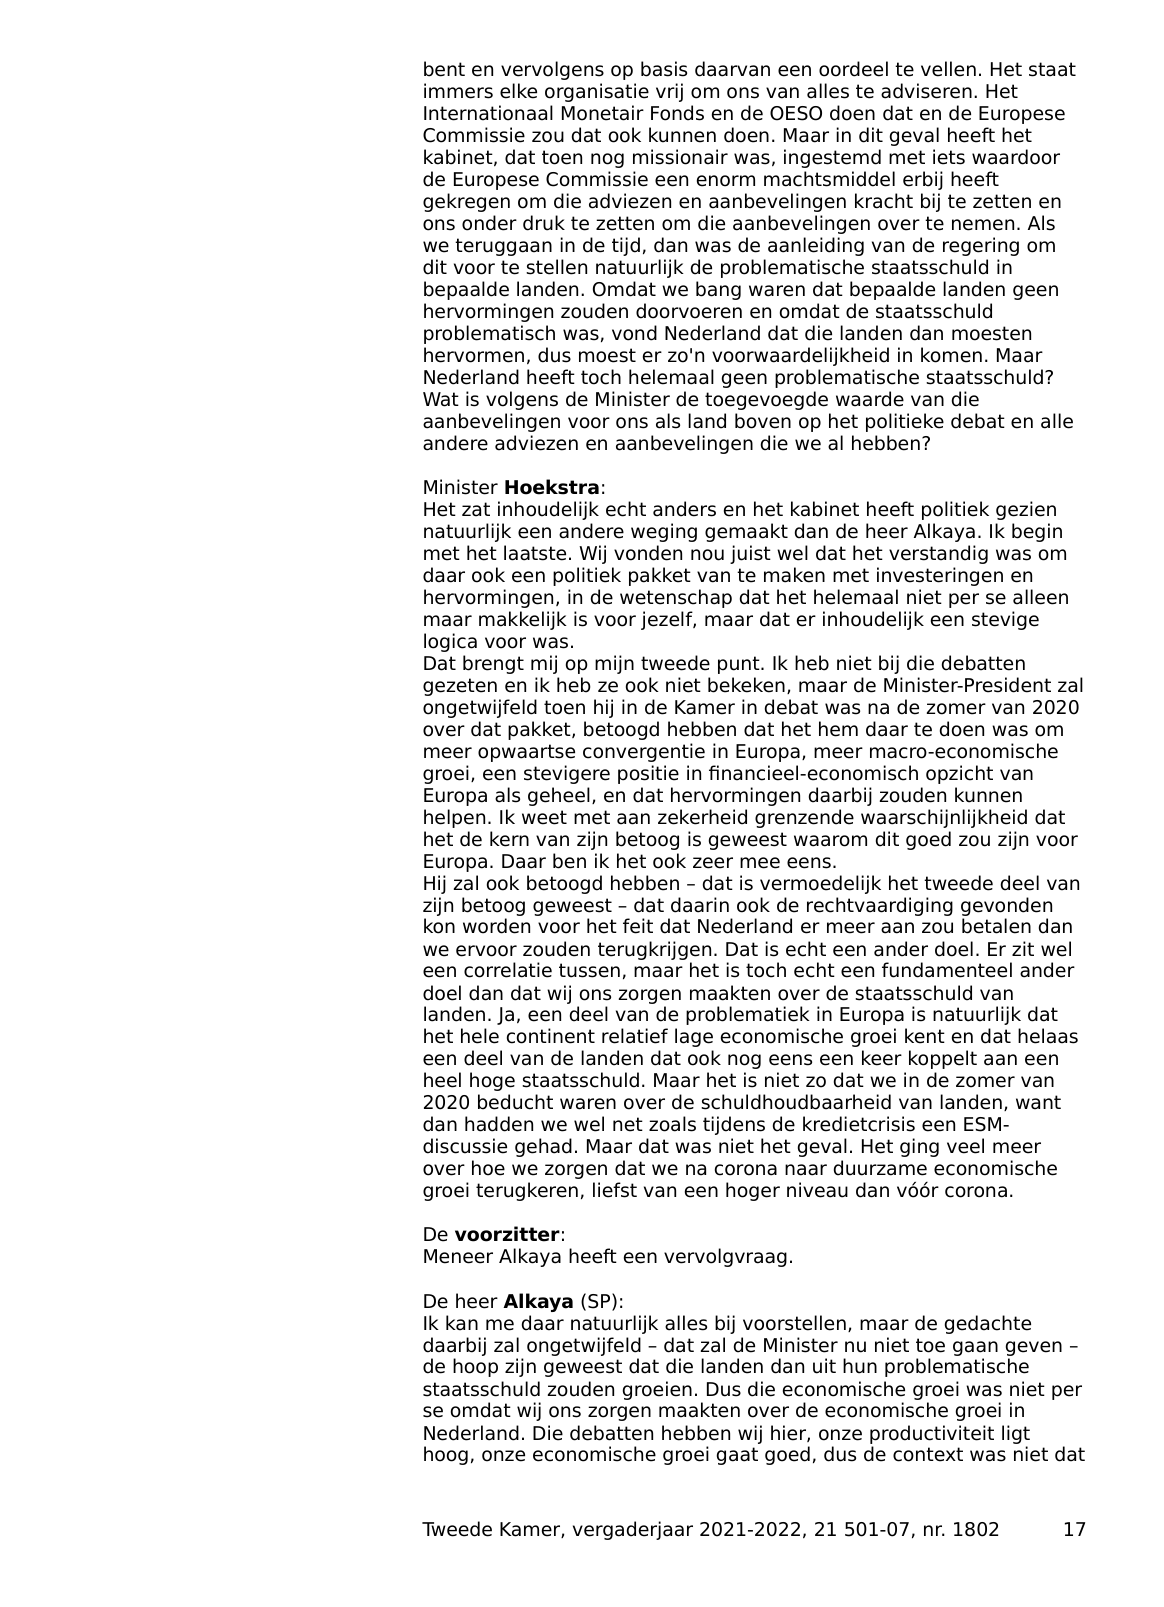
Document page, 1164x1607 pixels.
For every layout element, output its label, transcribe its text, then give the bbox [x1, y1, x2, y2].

text De heer Alkaya (SP): [422, 1291, 1087, 1312]
text Het zat inhoudelijk echt anders en het kabinet heeft politiek gezien natuurlijk een andere weging gemaakt dan de heer Alkaya. Ik begin met het laatste. Wij vonden nou juist wel dat het verstandig was om daar ook een politiek pakket van te maken met investeringen en hervormingen, in de wetenschap dat het helemaal niet per se alleen maar makkelijk is voor jezelf, maar dat er inhoudelijk een stevige logica voor was. [422, 499, 1087, 653]
text Meneer Alkaya heeft een vervolgvraag. [422, 1246, 1087, 1268]
text Minister Hoekstra: [422, 477, 1087, 499]
text Ik kan me daar natuurlijk alles bij voorstellen, maar de gedachte daarbij zal ongetwijfeld – dat zal de Minister nu niet toe gaan geven – de hoop zijn geweest dat die landen dan uit hun problematische staatsschuld zouden groeien. Dus die economische groei was niet per se omdat wij ons zorgen maakten over de economische groei in Nederland. Die debatten hebben wij hier, onze productiviteit ligt hoog, onze economische groei gaat goed, dus de context was niet dat [422, 1312, 1087, 1466]
text Hij zal ook betoogd hebben – dat is vermoedelijk het tweede deel van zijn betoog geweest – dat daarin ook de rechtvaardiging gevonden kon worden voor het feit dat Nederland er meer aan zou betalen dan we ervoor zouden terugkrijgen. Dat is echt een ander doel. Er zit wel een correlatie tussen, maar het is toch echt een fundamenteel ander doel dan dat wij ons zorgen maakten over de staatsschuld van landen. Ja, een deel van de problematiek in Europa is natuurlijk dat het hele continent relatief lage economische groei kent en dat helaas een deel van de landen dat ook nog eens een keer koppelt aan een heel hoge staatsschuld. Maar het is niet zo dat we in de zomer van 2020 beducht waren over de schuldhoudbaarheid van landen, want dan hadden we wel net zoals tijdens de kredietcrisis een ESM-discussie gehad. Maar dat was niet het geval. Het ging veel meer over hoe we zorgen dat we na corona naar duurzame economische groei terugkeren, liefst van een hoger niveau dan vóór corona. [422, 872, 1087, 1202]
text bent en vervolgens op basis daarvan een oordeel te vellen. Het staat immers elke organisatie vrij om ons van alles te adviseren. Het Internationaal Monetair Fonds en de OESO doen dat en de Europese Commissie zou dat ook kunnen doen. Maar in dit geval heeft het kabinet, dat toen nog missionair was, ingestemd met iets waardoor de Europese Commissie een enorm machtsmiddel erbij heeft gekregen om die adviezen en aanbevelingen kracht bij te zetten en ons onder druk te zetten om die aanbevelingen over te nemen. Als we teruggaan in de tijd, dan was de aanleiding van de regering om dit voor te stellen natuurlijk de problematische staatsschuld in bepaalde landen. Omdat we bang waren dat bepaalde landen geen hervormingen zouden doorvoeren en omdat de staatsschuld problematisch was, vond Nederland dat die landen dan moesten hervormen, dus moest er zo'n voorwaardelijkheid in komen. Maar Nederland heeft toch helemaal geen problematische staatsschuld? Wat is volgens de Minister de toegevoegde waarde van die aanbevelingen voor ons als land boven op het politieke debat en alle andere adviezen en aanbevelingen die we al hebben? [422, 59, 1087, 455]
text De voorzitter: [422, 1224, 1087, 1246]
text Dat brengt mij op mijn tweede punt. Ik heb niet bij die debatten gezeten en ik heb ze ook niet bekeken, maar de Minister-President zal ongetwijfeld toen hij in de Kamer in debat was na de zomer van 2020 over dat pakket, betoogd hebben dat het hem daar te doen was om meer opwaartse convergentie in Europa, meer macro-economische groei, een stevigere positie in financieel-economisch opzicht van Europa als geheel, en dat hervormingen daarbij zouden kunnen helpen. Ik weet met aan zekerheid grenzende waarschijnlijkheid dat het de kern van zijn betoog is geweest waarom dit goed zou zijn voor Europa. Daar ben ik het ook zeer mee eens. [422, 653, 1087, 872]
